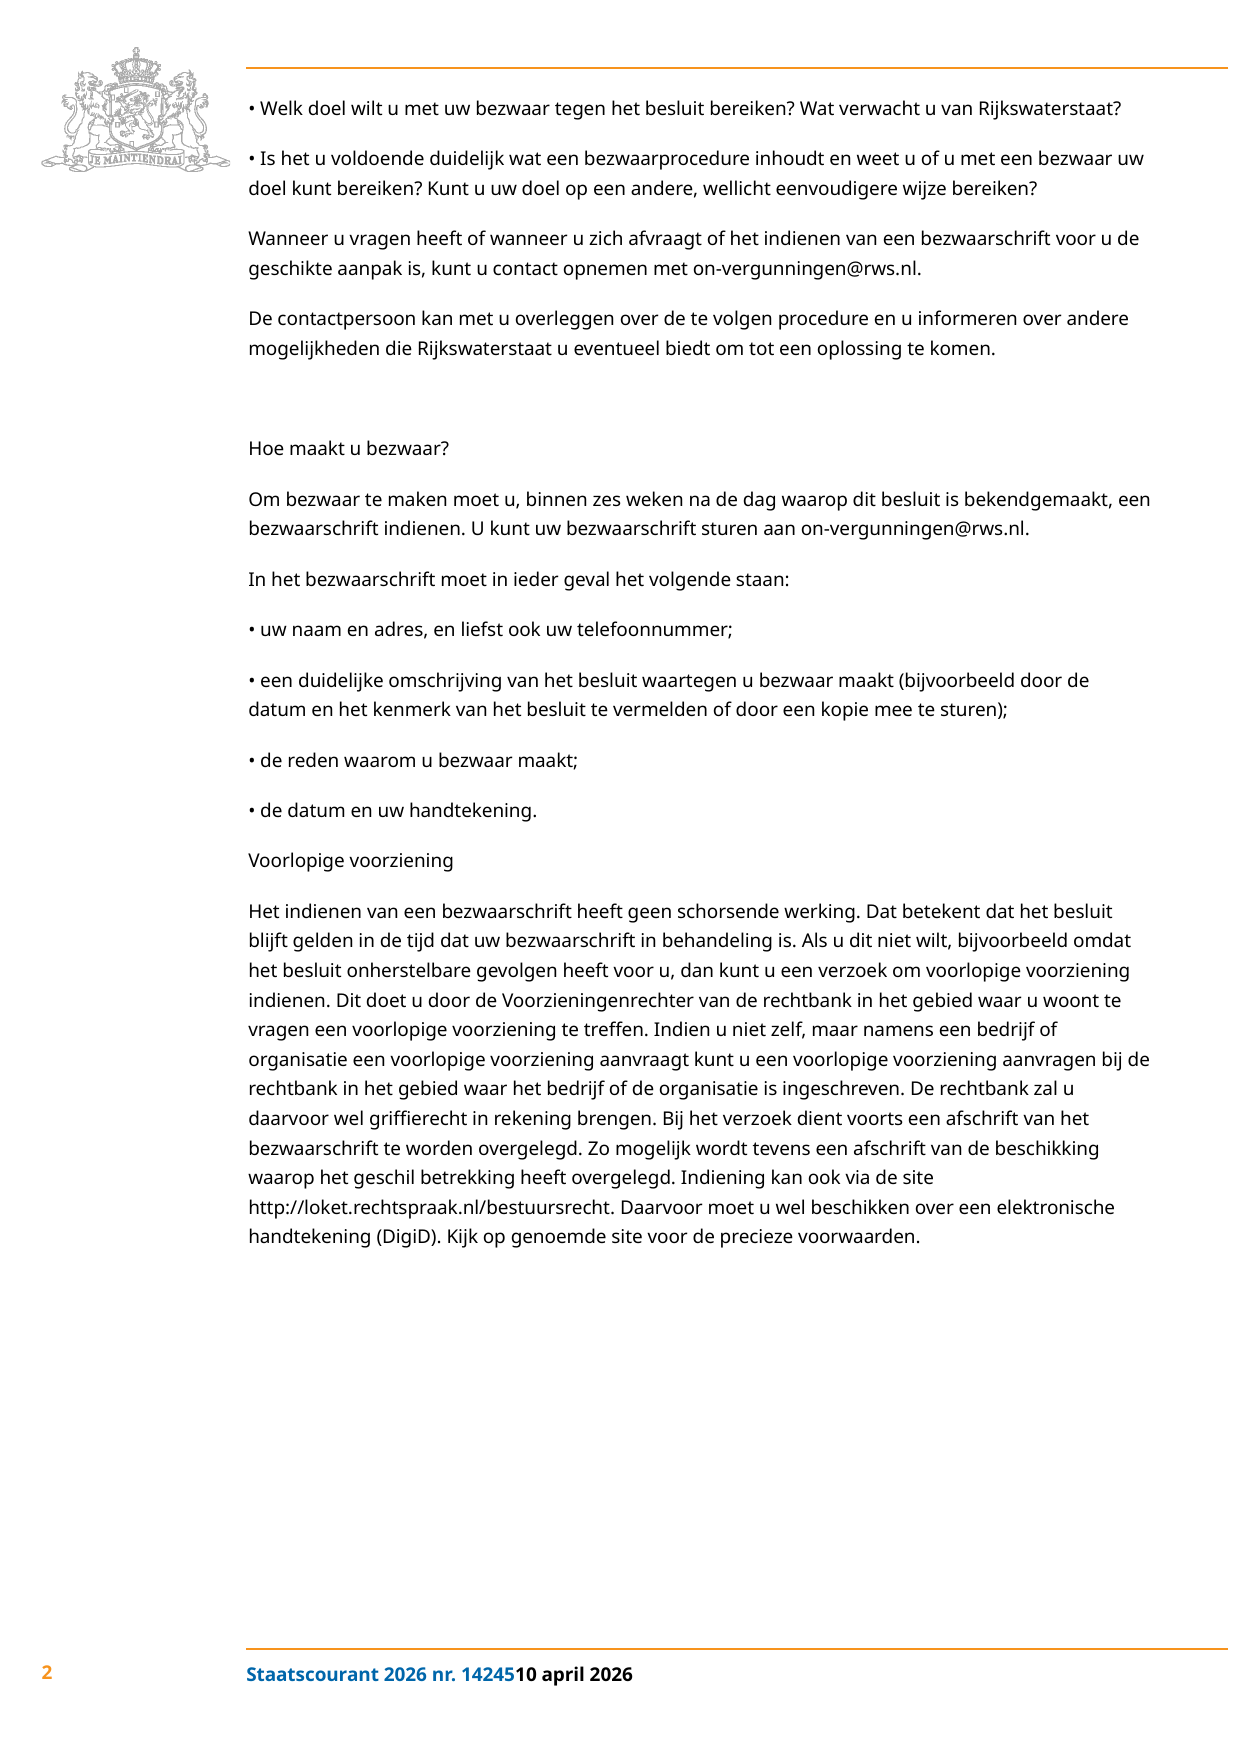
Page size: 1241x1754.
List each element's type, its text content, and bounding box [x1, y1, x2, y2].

text Hoe maakt u bezwaar? [248, 436, 1152, 461]
text • de reden waarom u bezwaar maakt; [248, 747, 1152, 773]
text • Is het u voldoende duidelijk wat een bezwaarprocedure inhoudt en weet u of u met een bezwaar uw doel kunt bereiken? Kunt u uw doel op een andere, wellicht eenvoudigere wijze bereiken? [248, 145, 1152, 201]
text • Welk doel wilt u met uw bezwaar tegen het besluit bereiken? Wat verwacht u van Rijkswaterstaat? [248, 95, 1152, 121]
picture [41, 47, 231, 172]
text Om bezwaar te maken moet u, binnen zes weken na de dag waarop dit besluit is bekendgemaakt, een bezwaarschrift indienen. U kunt uw bezwaarschrift sturen aan on-vergunningen@rws.nl. [248, 486, 1152, 541]
text Voorlopige voorziening [248, 848, 1152, 873]
text Het indienen van een bezwaarschrift heeft geen schorsende werking. Dat betekent dat het besluit blijft gelden in de tijd dat uw bezwaarschrift in behandeling is. Als u dit niet wilt, bijvoorbeeld omdat het besluit onherstelbare gevolgen heeft voor u, dan kunt u een verzoek om voorlopige voorziening indienen. Dit doet u door de Voorzieningenrechter van de rechtbank in het gebied waar u woont te vragen een voorlopige voorziening te treffen. Indien u niet zelf, maar namens een bedrijf of organisatie een voorlopige voorziening aanvraagt kunt u een voorlopige voorziening aanvragen bij de rechtbank in het gebied waar het bedrijf of de organisatie is ingeschreven. De rechtbank zal u daarvoor wel griffierecht in rekening brengen. Bij het verzoek dient voorts een afschrift van het bezwaarschrift te worden overgelegd. Zo mogelijk wordt tevens een afschrift van de beschikking waarop het geschil betrekking heeft overgelegd. Indiening kan ook via de site http://loket.rechtspraak.nl/bestuursrecht. Daarvoor moet u wel beschikken over een elektronische handtekening (DigiD). Kijk op genoemde site voor de precieze voorwaarden. [248, 898, 1152, 1249]
text Wanneer u vragen heeft of wanneer u zich afvraagt of het indienen van een bezwaarschrift voor u de geschikte aanpak is, kunt u contact opnemen met on-vergunningen@rws.nl. [248, 225, 1152, 281]
text • de datum en uw handtekening. [248, 797, 1152, 823]
text • uw naam en adres, en liefst ook uw telefoonnummer; [248, 616, 1152, 642]
text In het bezwaarschrift moet in ieder geval het volgende staan: [248, 566, 1152, 592]
text De contactpersoon kan met u overleggen over de te volgen procedure en u informeren over andere mogelijkheden die Rijkswaterstaat u eventueel biedt om tot een oplossing te komen. [248, 305, 1152, 361]
text • een duidelijke omschrijving van het besluit waartegen u bezwaar maakt (bijvoorbeeld door de datum en het kenmerk van het besluit te vermelden of door een kopie mee te sturen); [248, 667, 1152, 722]
